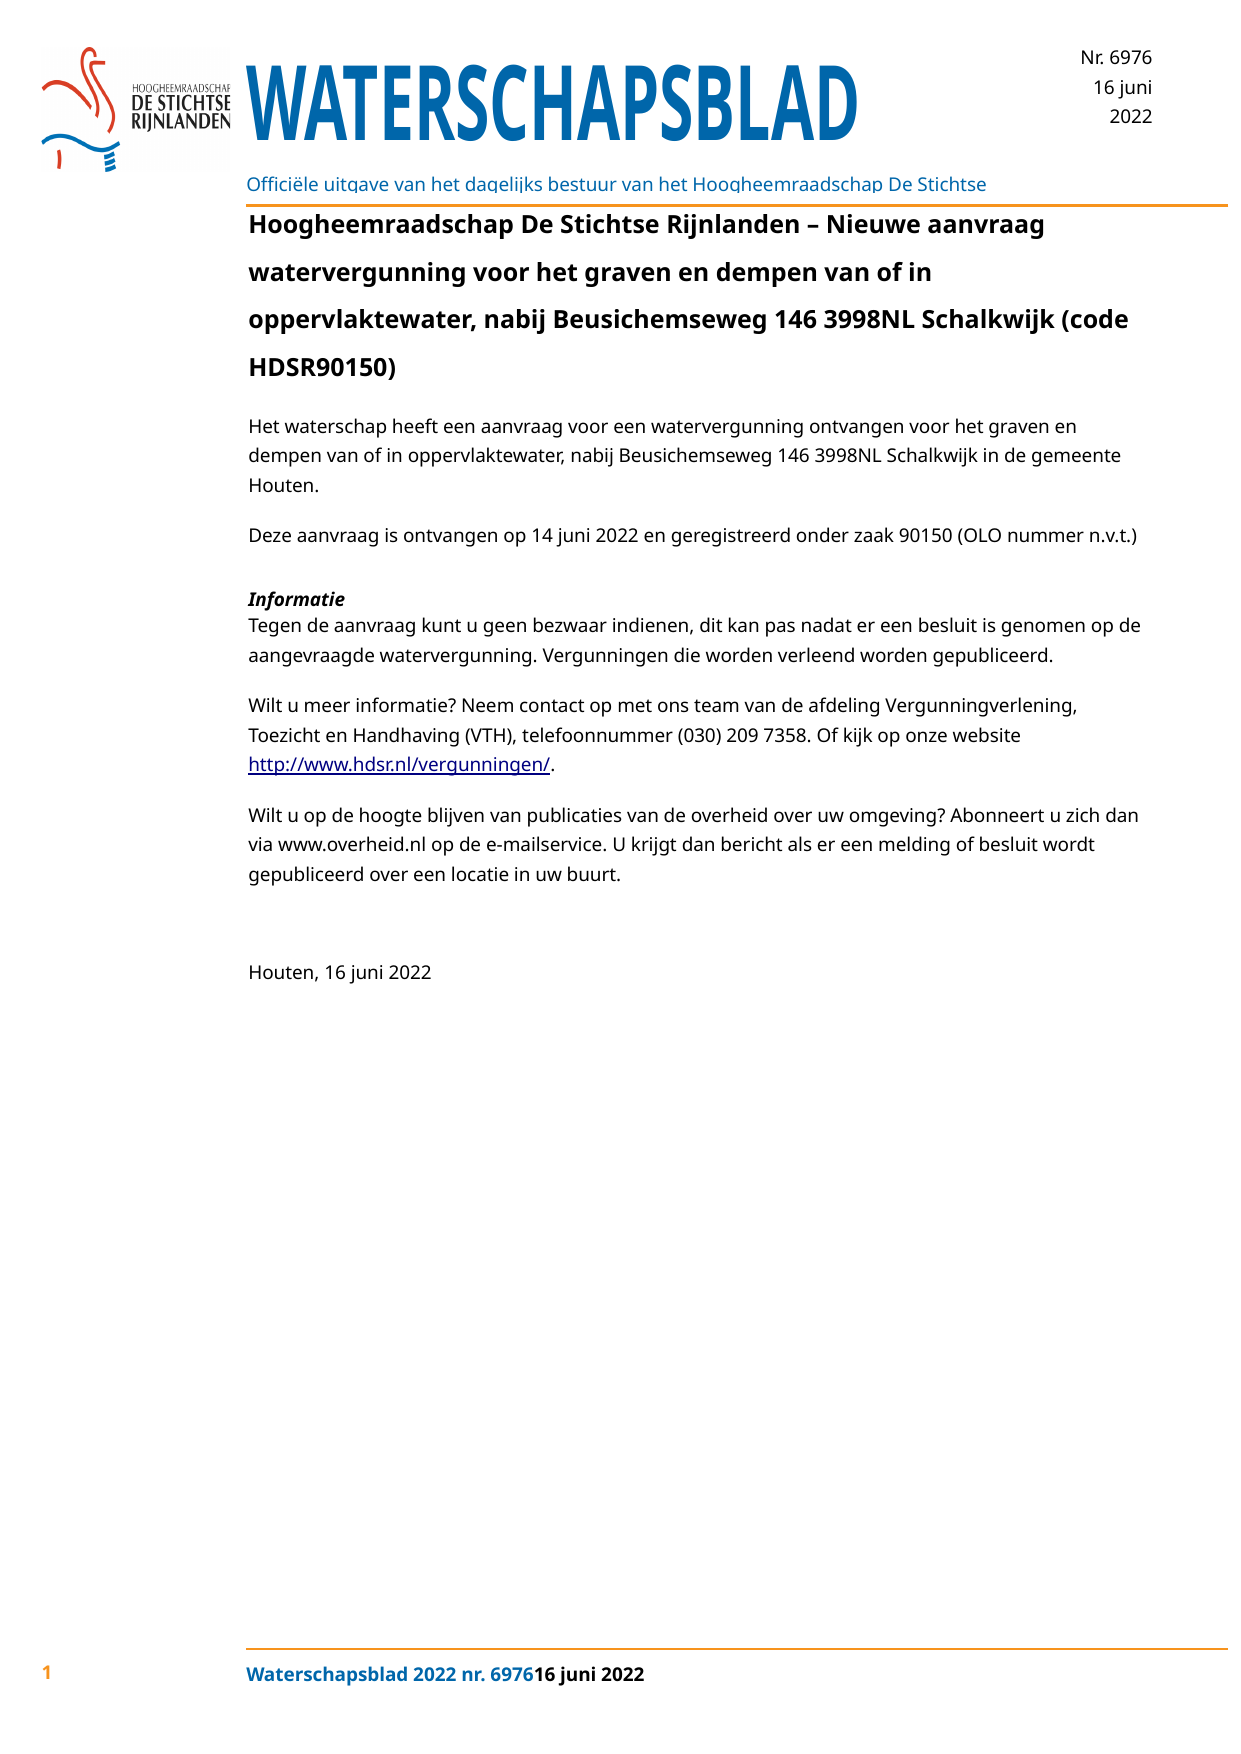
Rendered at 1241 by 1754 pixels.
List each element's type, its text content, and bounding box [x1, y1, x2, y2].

text Wilt u meer informatie? Neem contact op met ons team van de afdeling Vergunningverlening, Toezicht en Handhaving (VTH), telefoonnummer (030) 209 7358. Of kijk op onze website http://www.hdsr.nl/vergunningen/. [248, 692, 1152, 777]
text Houten, 16 juni 2022 [248, 959, 1152, 985]
text Wilt u op de hoogte blijven van publicaties van de overheid over uw omgeving? Abonneert u zich dan via www.overheid.nl op de e-mailservice. U krijgt dan bericht als er een melding of besluit wordt gepubliceerd over een locatie in uw buurt. [248, 802, 1152, 887]
text Hoogheemraadschap De Stichtse Rijnlanden – Nieuwe aanvraag watervergunning voor het graven en dempen van of in oppervlaktewater, nabij Beusichemseweg 146 3998NL Schalkwijk (code HDSR90150) [248, 207, 1152, 384]
picture [41, 47, 231, 172]
text Deze aanvraag is ontvangen op 14 juni 2022 en geregistreerd onder zaak 90150 (OLO nummer n.v.t.) [248, 523, 1152, 548]
text Het waterschap heeft een aanvraag voor een watervergunning ontvangen voor het graven en dempen van of in oppervlaktewater, nabij Beusichemseweg 146 3998NL Schalkwijk in de gemeente Houten. [248, 413, 1152, 498]
text Tegen de aanvraag kunt u geen bezwaar indienen, dit kan pas nadat er een besluit is genomen op de aangevraagde watervergunning. Vergunningen die worden verleend worden gepubliceerd. [248, 612, 1152, 668]
text Informatie [248, 587, 1152, 612]
